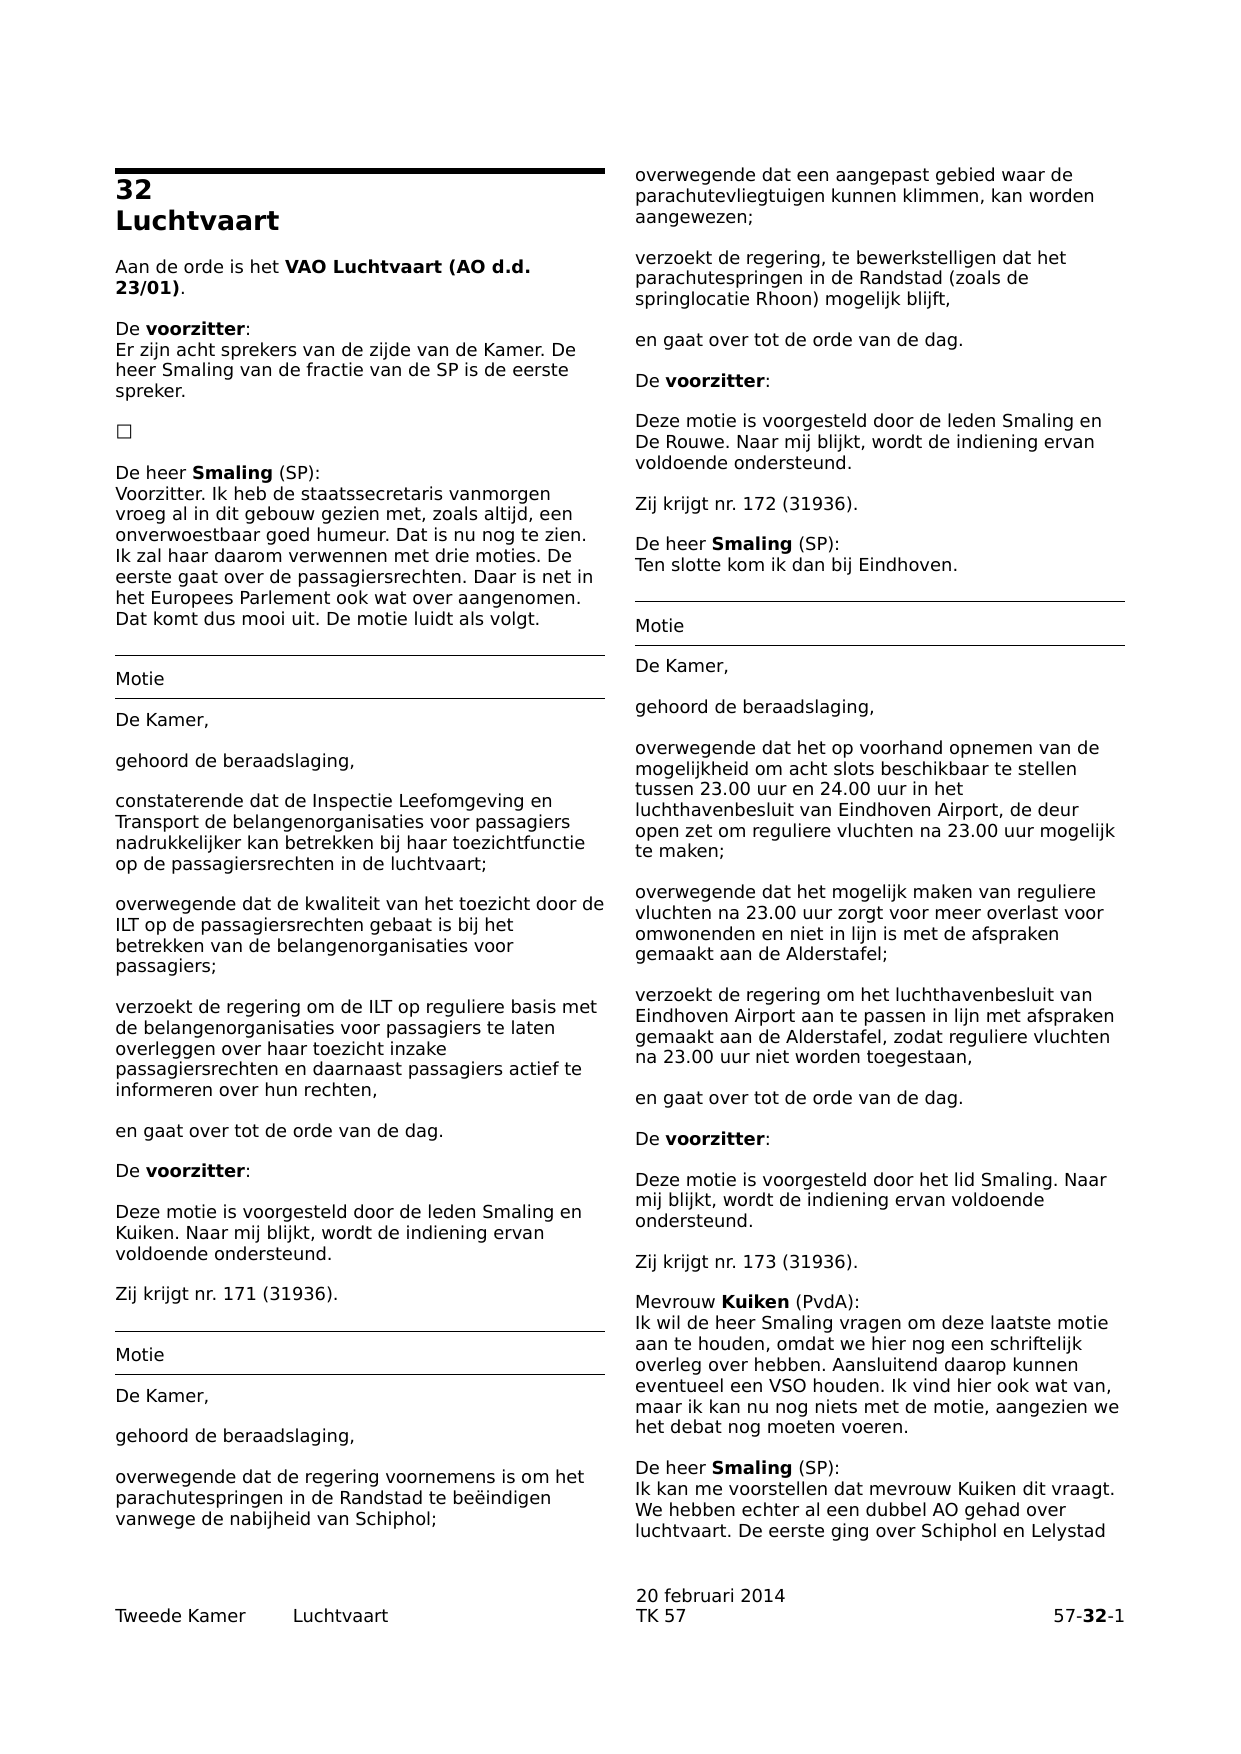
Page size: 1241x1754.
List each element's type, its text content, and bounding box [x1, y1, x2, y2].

text Aan de orde is het VAO Luchtvaart (AO d.d. 23/01). [115, 257, 605, 298]
text Er zijn acht sprekers van de zijde van de Kamer. De heer Smaling van de fractie van de SP is de eerste spreker. [115, 339, 605, 402]
text en gaat over tot de orde van de dag. [635, 330, 1125, 350]
title 32 Luchtvaart [115, 174, 605, 237]
text verzoekt de regering om de ILT op reguliere basis met de belangenorganisaties voor passagiers te laten overleggen over haar toezicht inzake passagiersrechten en daarnaast passagiers actief te informeren over hun rechten, [115, 997, 605, 1101]
text Ik kan me voorstellen dat mevrouw Kuiken dit vraagt. We hebben echter al een dubbel AO gehad over luchtvaart. De eerste ging over Schiphol en Lelystad [635, 1479, 1125, 1541]
text Zij krijgt nr. 172 (31936). [635, 493, 1125, 514]
text verzoekt de regering om het luchthavenbesluit van Eindhoven Airport aan te passen in lijn met afspraken gemaakt aan de Alderstafel, zodat reguliere vluchten na 23.00 uur niet worden toegestaan, [635, 985, 1125, 1068]
text Motie [115, 669, 605, 690]
text De voorzitter: [635, 1129, 1125, 1149]
text Zij krijgt nr. 173 (31936). [635, 1252, 1125, 1272]
text De voorzitter: [115, 318, 605, 339]
text Zij krijgt nr. 171 (31936). [115, 1284, 605, 1305]
text constaterende dat de Inspectie Leefomgeving en Transport de belangenorganisaties voor passagiers nadrukkelijker kan betrekken bij haar toezichtfunctie op de passagiersrechten in de luchtvaart; [115, 791, 605, 874]
text overwegende dat de kwaliteit van het toezicht door de ILT op de passagiersrechten gebaat is bij het betrekken van de belangenorganisaties voor passagiers; [115, 894, 605, 977]
text Deze motie is voorgesteld door de leden Smaling en De Rouwe. Naar mij blijkt, wordt de indiening ervan voldoende ondersteund. [635, 411, 1125, 473]
text De Kamer, [115, 1386, 605, 1406]
text verzoekt de regering, te bewerkstelligen dat het parachutespringen in de Randstad (zoals de springlocatie Rhoon) mogelijk blijft, [635, 247, 1125, 310]
text overwegende dat het op voorhand opnemen van de mogelijkheid om acht slots beschikbaar te stellen tussen 23.00 uur en 24.00 uur in het luchthavenbesluit van Eindhoven Airport, de deur open zet om reguliere vluchten na 23.00 uur mogelijk te maken; [635, 738, 1125, 862]
text De voorzitter: [115, 1161, 605, 1182]
text Deze motie is voorgesteld door het lid Smaling. Naar mij blijkt, wordt de indiening ervan voldoende ondersteund. [635, 1169, 1125, 1232]
text De heer Smaling (SP): [635, 534, 1125, 555]
text overwegende dat het mogelijk maken van reguliere vluchten na 23.00 uur zorgt voor meer overlast voor omwonenden en niet in lijn is met de afspraken gemaakt aan de Alderstafel; [635, 882, 1125, 965]
text overwegende dat een aangepast gebied waar de parachutevliegtuigen kunnen klimmen, kan worden aangewezen; [635, 165, 1125, 227]
text Ten slotte kom ik dan bij Eindhoven. [635, 555, 1125, 576]
text Motie [635, 616, 1125, 636]
text en gaat over tot de orde van de dag. [635, 1088, 1125, 1109]
text overwegende dat de regering voornemens is om het parachutespringen in de Randstad te beëindigen vanwege de nabijheid van Schiphol; [115, 1467, 605, 1529]
text en gaat over tot de orde van de dag. [115, 1121, 605, 1141]
text gehoord de beraadslaging, [635, 697, 1125, 718]
text ⬜ [115, 422, 605, 442]
text De Kamer, [115, 710, 605, 730]
text De voorzitter: [635, 370, 1125, 391]
text gehoord de beraadslaging, [115, 750, 605, 771]
text Voorzitter. Ik heb de staatssecretaris vanmorgen vroeg al in dit gebouw gezien met, zoals altijd, een onverwoestbaar goed humeur. Dat is nu nog te zien. Ik zal haar daarom verwennen met drie moties. De eerste gaat over de passagiersrechten. Daar is net in het Europees Parlement ook wat over aangenomen. Dat komt dus mooi uit. De motie luidt als volgt. [115, 483, 605, 629]
text Motie [115, 1345, 605, 1366]
text De Kamer, [635, 656, 1125, 677]
text Ik wil de heer Smaling vragen om deze laatste motie aan te houden, omdat we hier nog een schriftelijk overleg over hebben. Aansluitend daarop kunnen eventueel een VSO houden. Ik vind hier ook wat van, maar ik kan nu nog niets met de motie, aangezien we het debat nog moeten voeren. [635, 1313, 1125, 1438]
text De heer Smaling (SP): [115, 462, 605, 483]
text Mevrouw Kuiken (PvdA): [635, 1292, 1125, 1313]
text De heer Smaling (SP): [635, 1458, 1125, 1479]
text Deze motie is voorgesteld door de leden Smaling en Kuiken. Naar mij blijkt, wordt de indiening ervan voldoende ondersteund. [115, 1202, 605, 1264]
text gehoord de beraadslaging, [115, 1426, 605, 1447]
